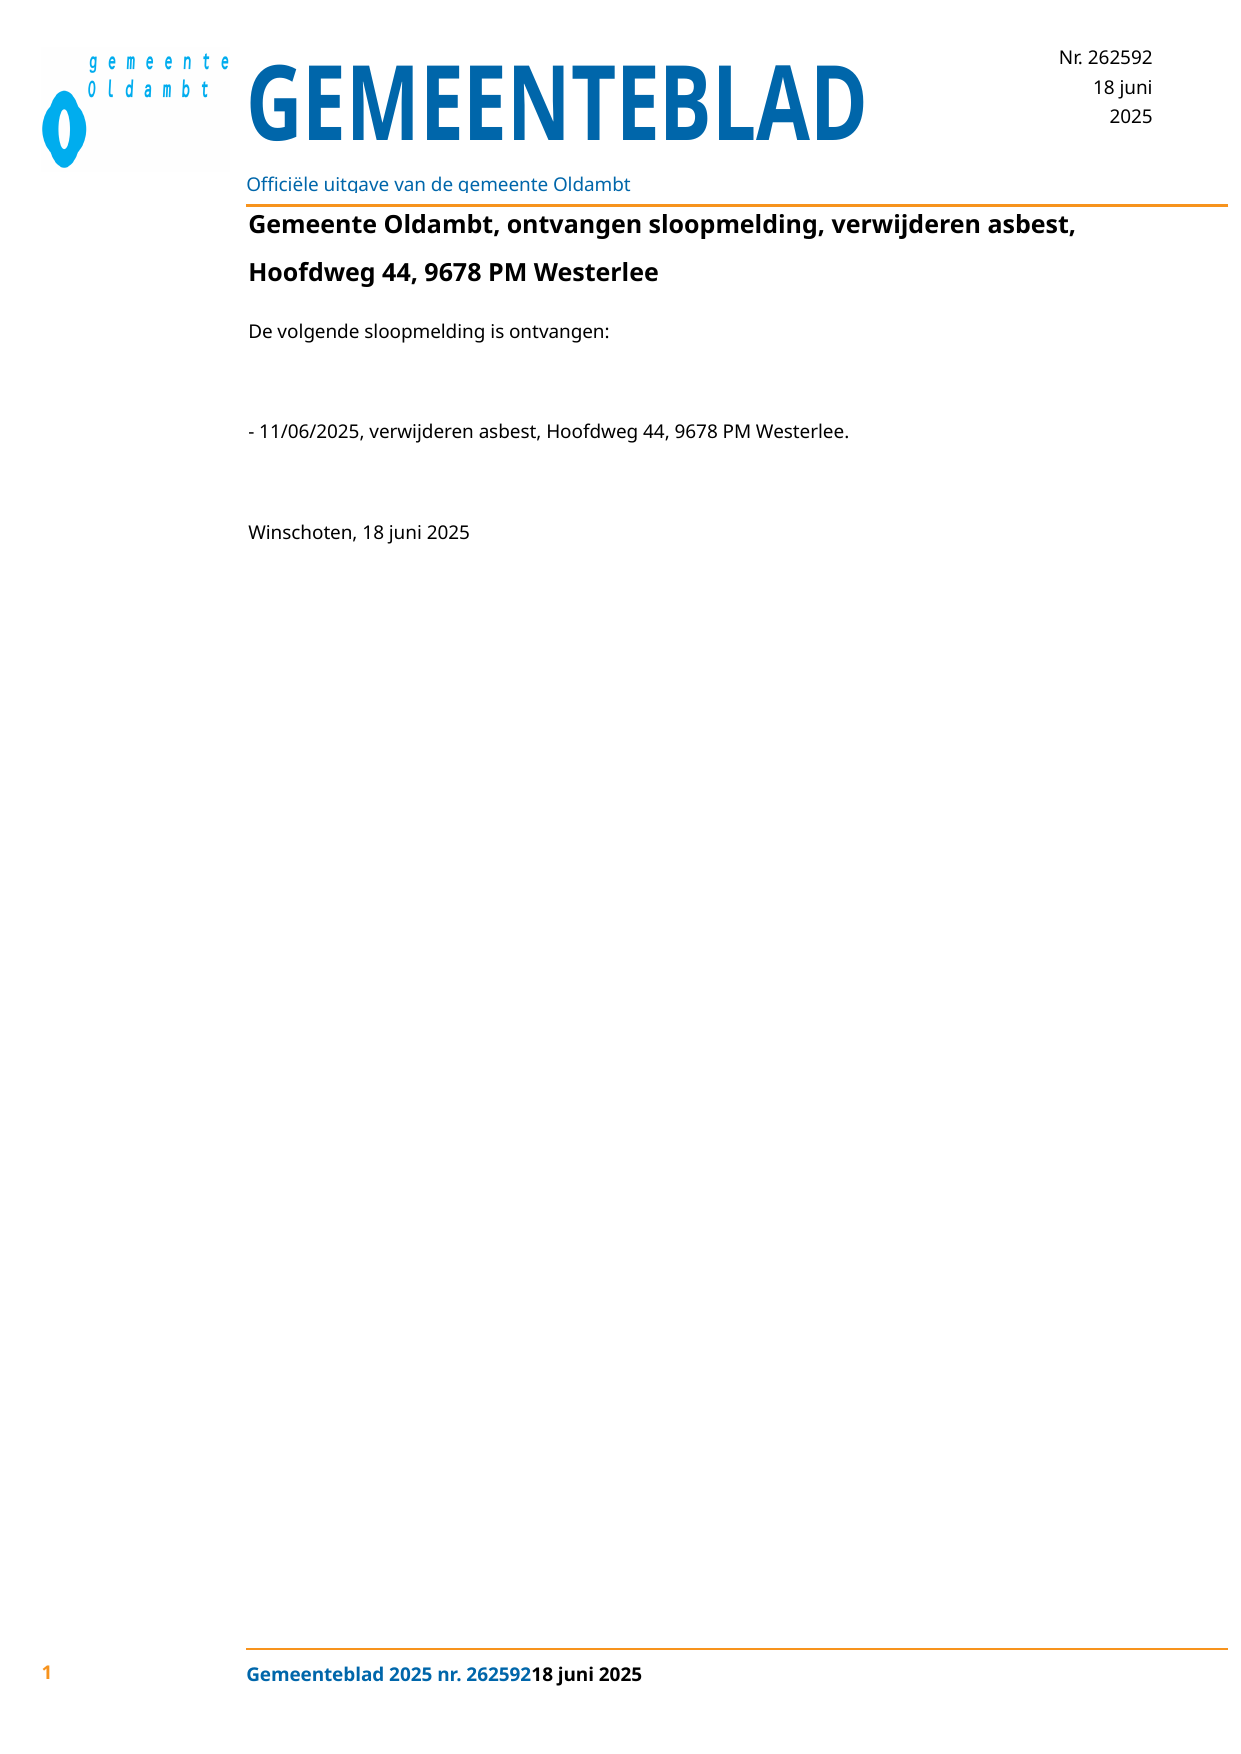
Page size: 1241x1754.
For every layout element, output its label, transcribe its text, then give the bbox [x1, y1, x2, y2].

picture [41, 47, 231, 172]
text De volgende sloopmelding is ontvangen: [248, 318, 1152, 344]
text - 11/06/2025, verwijderen asbest, Hoofdweg 44, 9678 PM Westerlee. [248, 419, 1152, 444]
text Gemeente Oldambt, ontvangen sloopmelding, verwijderen asbest, Hoofdweg 44, 9678 PM Westerlee [248, 207, 1152, 288]
text Winschoten, 18 juni 2025 [248, 519, 1152, 545]
